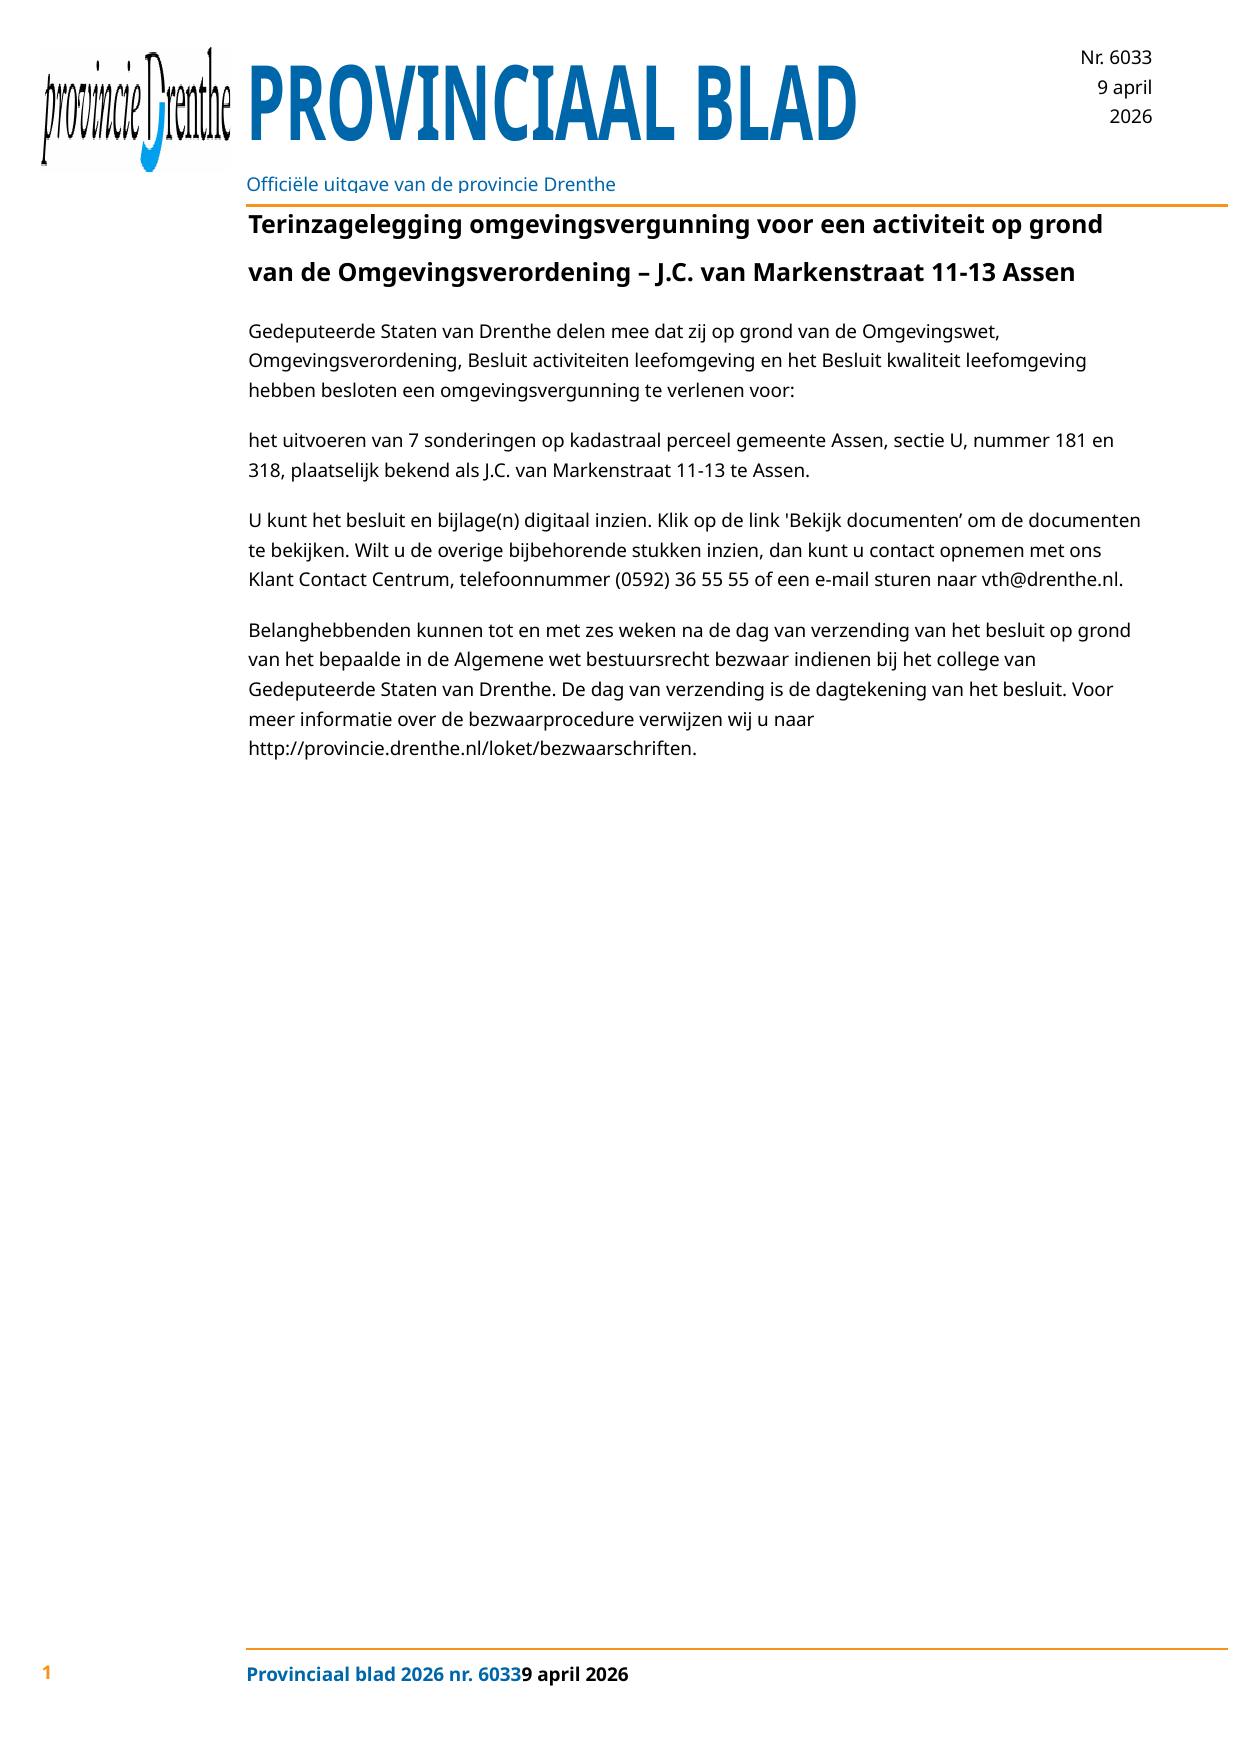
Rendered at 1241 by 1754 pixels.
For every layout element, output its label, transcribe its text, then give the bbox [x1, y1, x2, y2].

picture [41, 47, 231, 172]
text Terinzagelegging omgevingsvergunning voor een activiteit op grond van de Omgevingsverordening – J.C. van Markenstraat 11-13 Assen [248, 207, 1152, 288]
text Belanghebbenden kunnen tot en met zes weken na de dag van verzending van het besluit op grond van het bepaalde in de Algemene wet bestuursrecht bezwaar indienen bij het college van Gedeputeerde Staten van Drenthe. De dag van verzending is de dagtekening van het besluit. Voor meer informatie over de bezwaarprocedure verwijzen wij u naar http://provincie.drenthe.nl/loket/bezwaarschriften. [248, 617, 1152, 761]
text het uitvoeren van 7 sonderingen op kadastraal perceel gemeente Assen, sectie U, nummer 181 en 318, plaatselijk bekend als J.C. van Markenstraat 11-13 te Assen. [248, 427, 1152, 483]
text U kunt het besluit en bijlage(n) digitaal inzien. Klik op de link 'Bekijk documenten’ om de documenten te bekijken. Wilt u de overige bijbehorende stukken inzien, dan kunt u contact opnemen met ons Klant Contact Centrum, telefoonnummer (0592) 36 55 55 of een e-mail sturen naar vth@drenthe.nl. [248, 507, 1152, 592]
text Gedeputeerde Staten van Drenthe delen mee dat zij op grond van de Omgevingswet, Omgevingsverordening, Besluit activiteiten leefomgeving en het Besluit kwaliteit leefomgeving hebben besloten een omgevingsvergunning te verlenen voor: [248, 318, 1152, 403]
